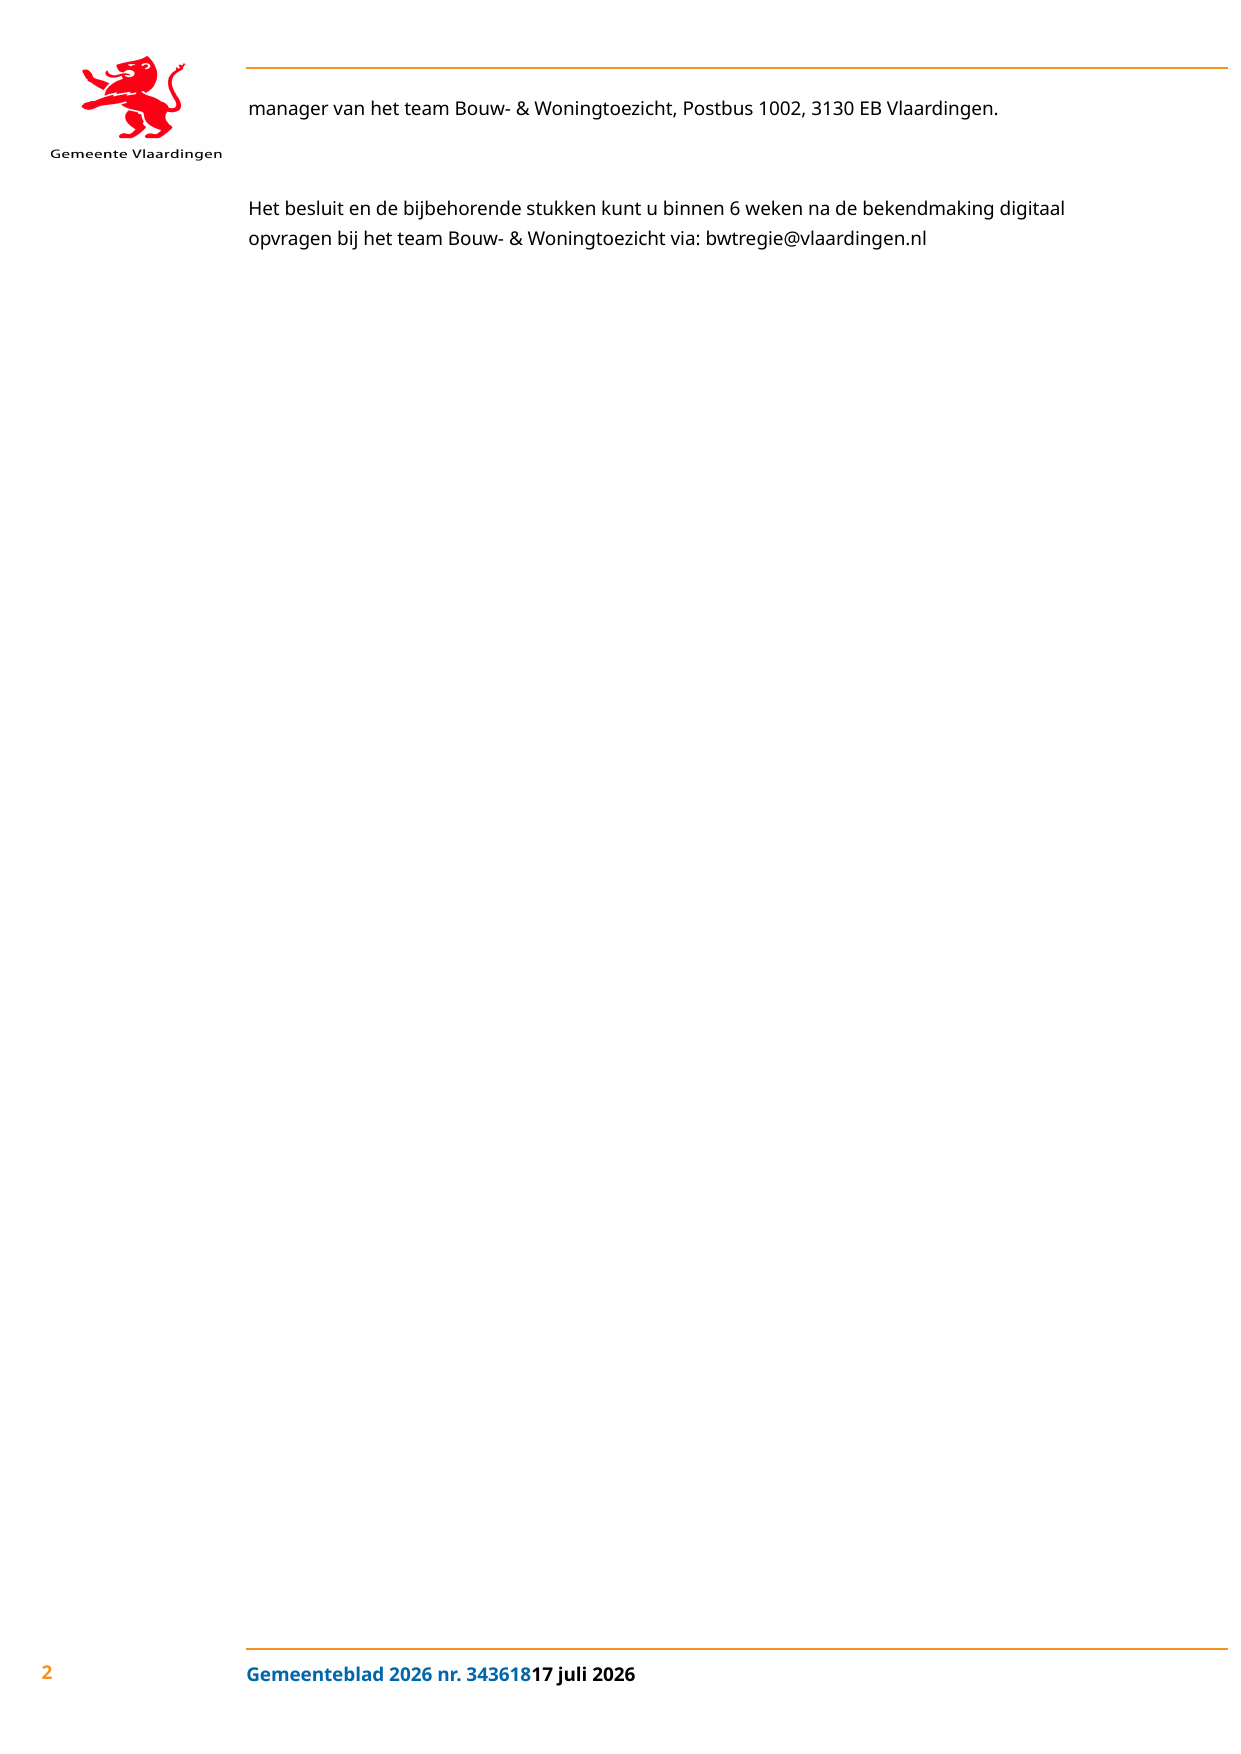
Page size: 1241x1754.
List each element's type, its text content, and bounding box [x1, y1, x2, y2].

picture [41, 47, 231, 172]
text manager van het team Bouw- & Woningtoezicht, Postbus 1002, 3130 EB Vlaardingen. [248, 95, 1152, 121]
text Het besluit en de bijbehorende stukken kunt u binnen 6 weken na de bekendmaking digitaal opvragen bij het team Bouw- & Woningtoezicht via: bwtregie@vlaardingen.nl [248, 196, 1152, 251]
